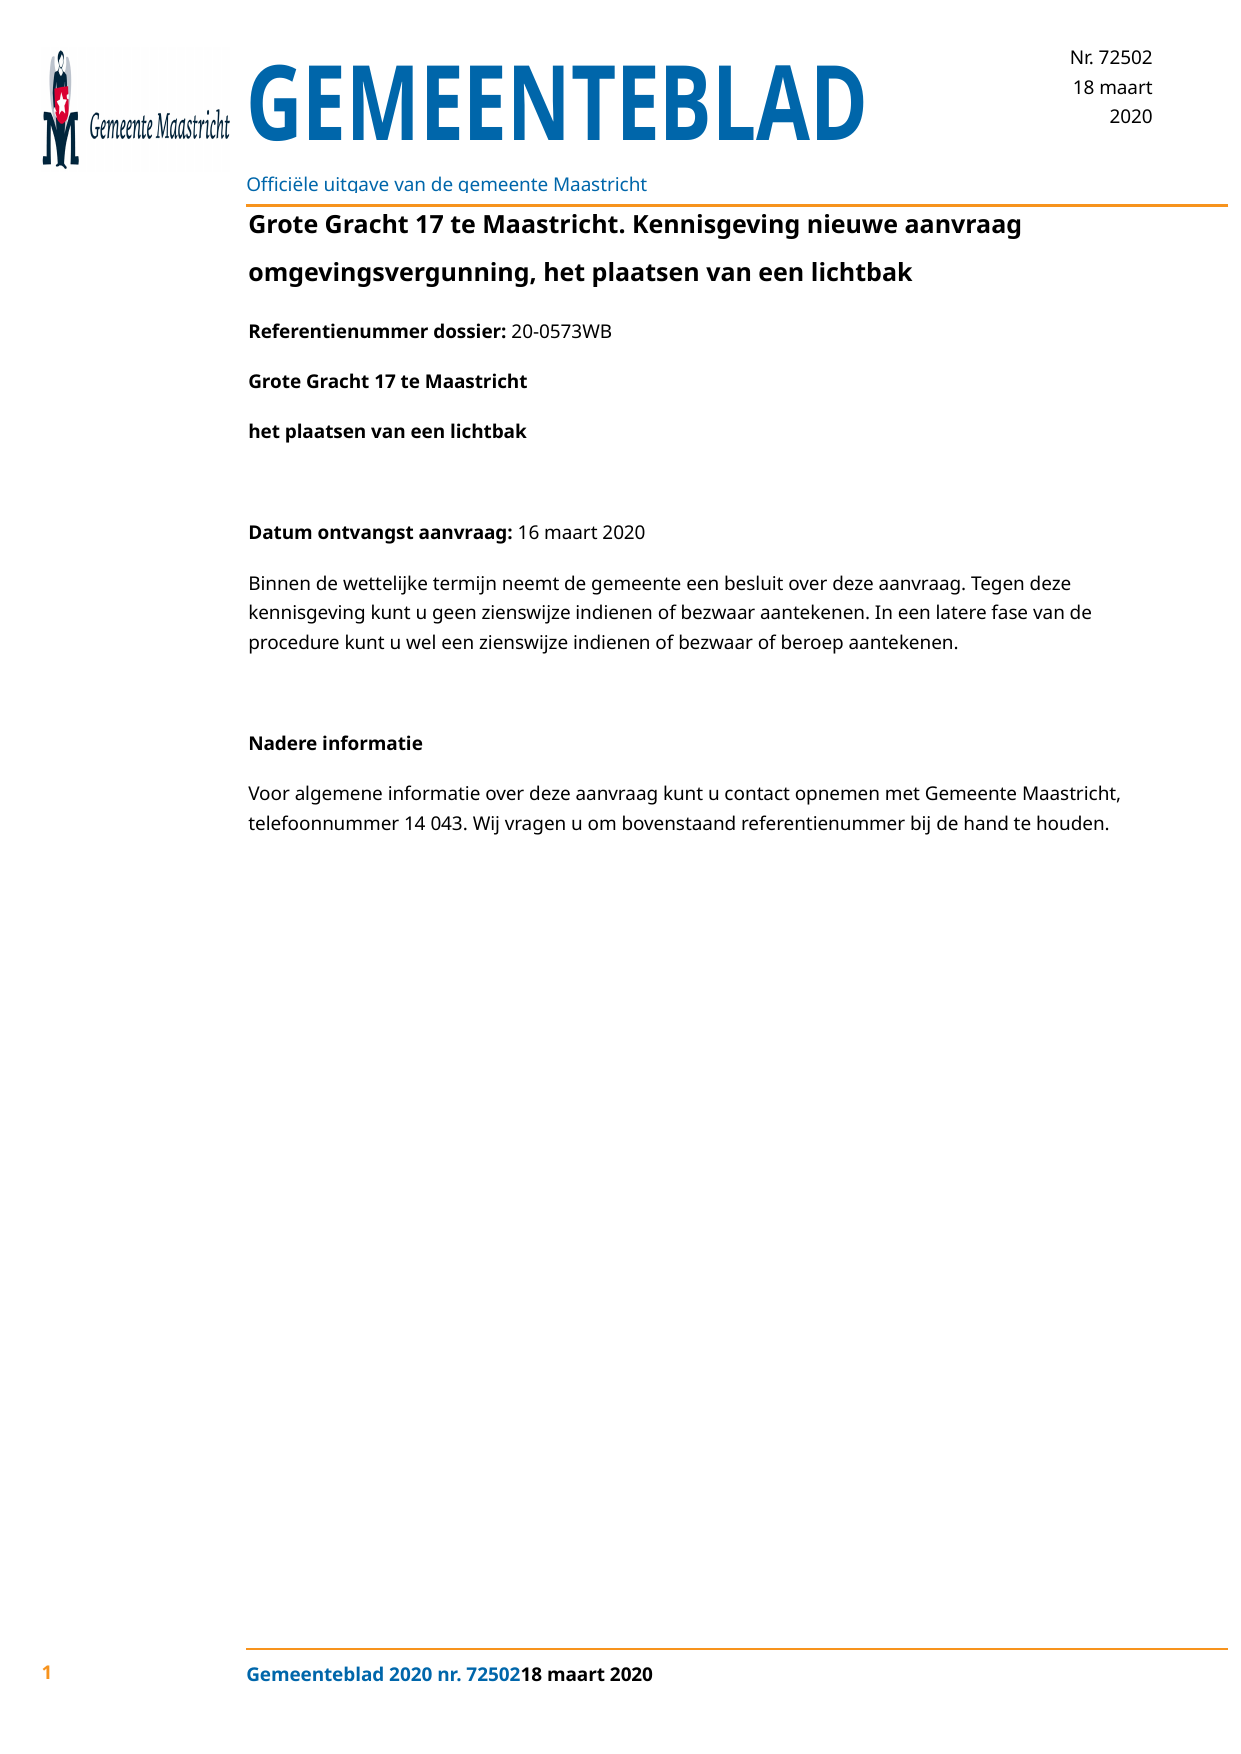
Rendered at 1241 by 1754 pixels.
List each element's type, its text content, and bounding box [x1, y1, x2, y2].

text Grote Gracht 17 te Maastricht [248, 368, 1152, 394]
text Binnen de wettelijke termijn neemt de gemeente een besluit over deze aanvraag. Tegen deze kennisgeving kunt u geen zienswijze indienen of bezwaar aantekenen. In een latere fase van de procedure kunt u wel een zienswijze indienen of bezwaar of beroep aantekenen. [248, 570, 1152, 655]
text Datum ontvangst aanvraag: 16 maart 2020 [248, 519, 1152, 545]
text Nadere informatie [248, 730, 1152, 756]
text het plaatsen van een lichtbak [248, 419, 1152, 444]
text Grote Gracht 17 te Maastricht. Kennisgeving nieuwe aanvraag omgevingsvergunning, het plaatsen van een lichtbak [248, 207, 1152, 288]
text Referentienummer dossier: 20-0573WB [248, 318, 1152, 344]
picture [41, 47, 231, 172]
text Voor algemene informatie over deze aanvraag kunt u contact opnemen met Gemeente Maastricht, telefoonnummer 14 043. Wij vragen u om bovenstaand referentienummer bij de hand te houden. [248, 780, 1152, 836]
